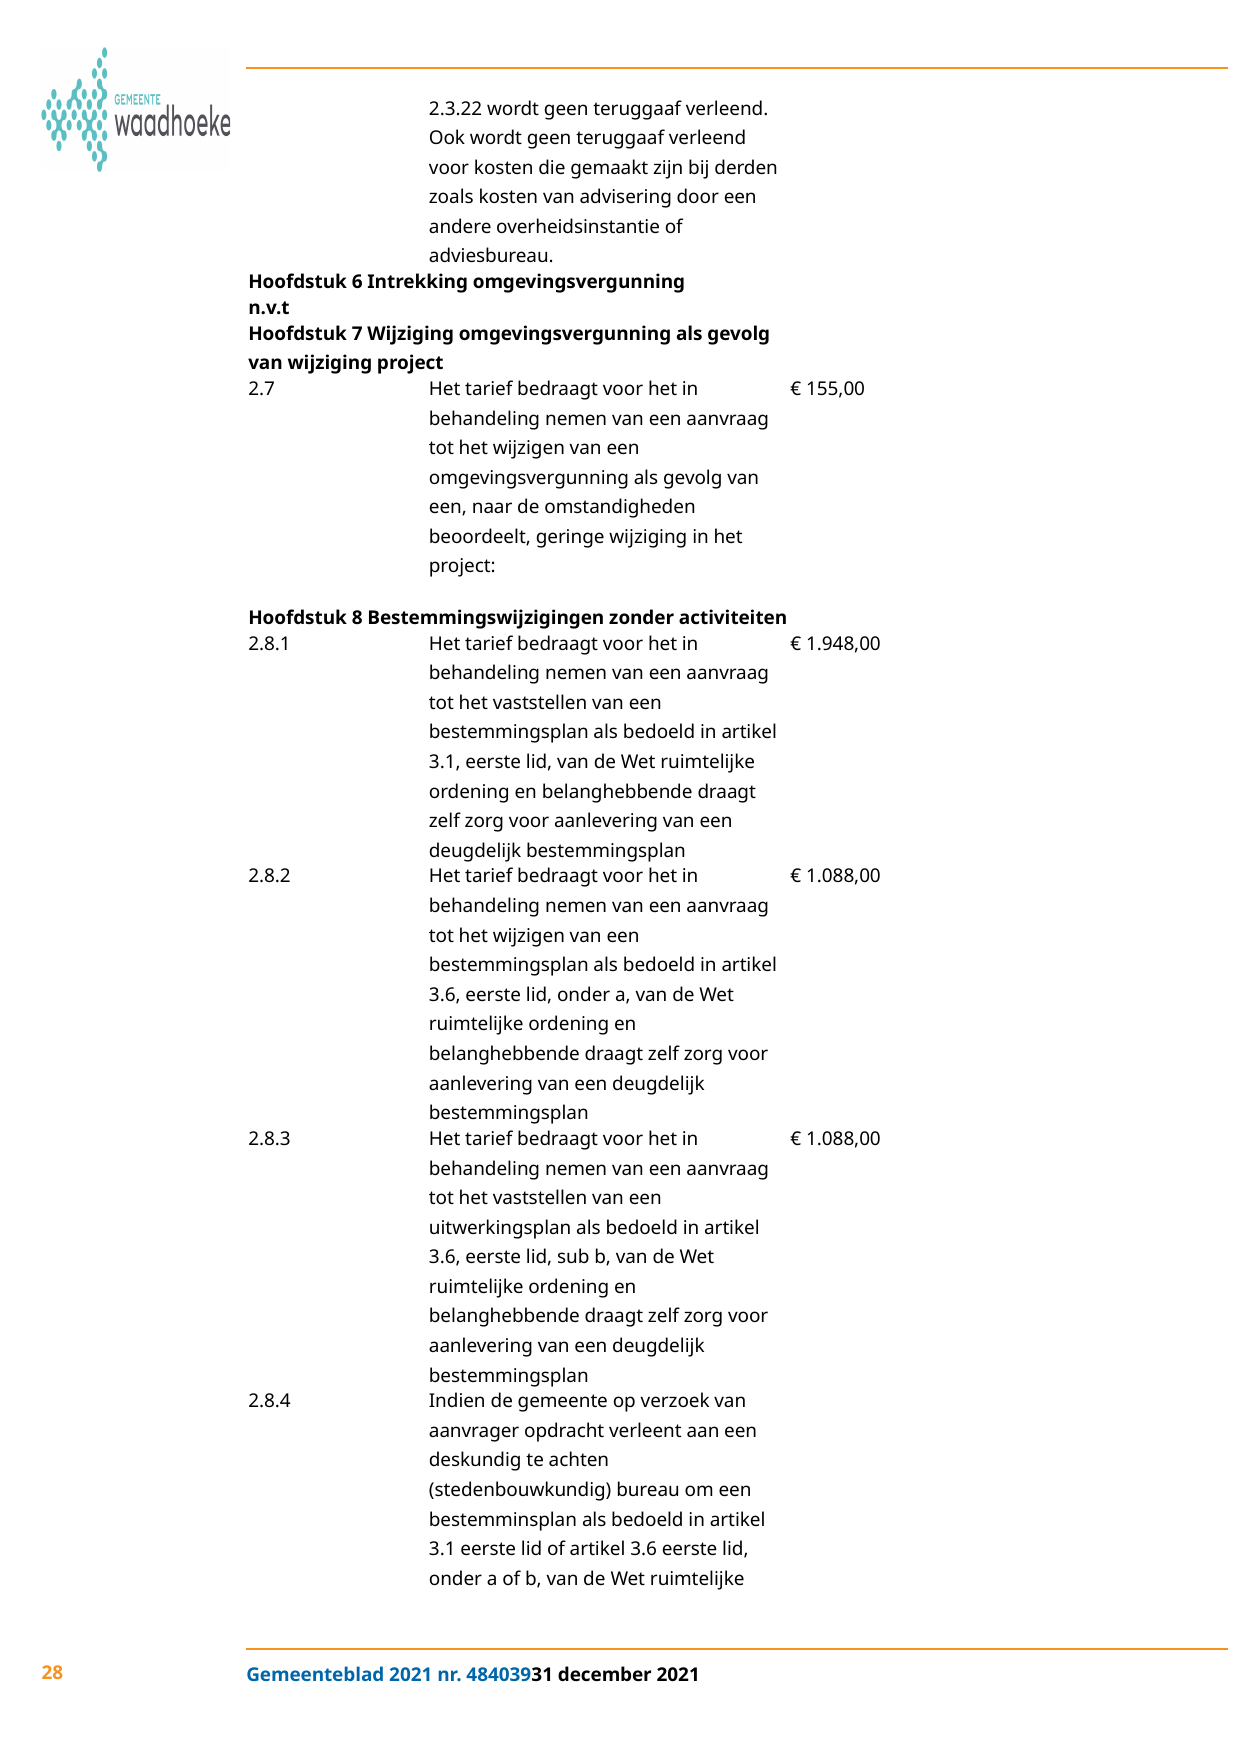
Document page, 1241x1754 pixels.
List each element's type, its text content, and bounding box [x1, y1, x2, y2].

table_cell n.v.t [248, 294, 429, 320]
table_cell 2.8.4 [248, 1388, 429, 1591]
table_cell € 1.088,00 [790, 863, 1152, 1125]
table_cell 2.8.3 [248, 1125, 429, 1387]
table_cell [790, 269, 1152, 294]
table_cell [248, 579, 429, 604]
table_cell € 1.948,00 [790, 630, 1152, 863]
table_cell [790, 1388, 1152, 1591]
table_cell [790, 95, 1152, 268]
table_cell Het tarief bedraagt voor het in behandeling nemen van een aanvraag tot het wijzigen van een omgevingsvergunning als gevolg van een, naar de omstandigheden beoordeelt, geringe wijziging in het project: [429, 375, 790, 578]
table_cell 2.8.1 [248, 630, 429, 863]
table_cell [429, 579, 790, 604]
picture [41, 47, 231, 172]
table_cell Hoofdstuk 7 Wijziging omgevingsvergunning als gevolg van wijziging project [248, 320, 790, 375]
table_cell Het tarief bedraagt voor het in behandeling nemen van een aanvraag tot het wijzigen van een bestemmingsplan als bedoeld in artikel 3.6, eerste lid, onder a, van de Wet ruimtelijke ordening en belanghebbende draagt zelf zorg voor aanlevering van een deugdelijk bestemmingsplan [429, 863, 790, 1125]
table_cell Hoofdstuk 6 Intrekking omgevingsvergunning [248, 269, 790, 294]
table_cell € 1.088,00 [790, 1125, 1152, 1387]
table_cell 2.7 [248, 375, 429, 578]
table_cell Het tarief bedraagt voor het in behandeling nemen van een aanvraag tot het vaststellen van een bestemmingsplan als bedoeld in artikel 3.1, eerste lid, van de Wet ruimtelijke ordening en belanghebbende draagt zelf zorg voor aanlevering van een deugdelijk bestemmingsplan [429, 630, 790, 863]
table_cell [790, 294, 1152, 320]
table_cell [790, 320, 1152, 375]
table_cell [790, 604, 1152, 630]
table_cell [248, 95, 429, 268]
table_cell [429, 294, 790, 320]
table_cell 2.3.22 wordt geen teruggaaf verleend. Ook wordt geen teruggaaf verleend voor kosten die gemaakt zijn bij derden zoals kosten van advisering door een andere overheidsinstantie of adviesbureau. [429, 95, 790, 268]
table_cell € 155,00 [790, 375, 1152, 578]
table_cell Het tarief bedraagt voor het in behandeling nemen van een aanvraag tot het vaststellen van een uitwerkingsplan als bedoeld in artikel 3.6, eerste lid, sub b, van de Wet ruimtelijke ordening en belanghebbende draagt zelf zorg voor aanlevering van een deugdelijk bestemmingsplan [429, 1125, 790, 1387]
table_cell [790, 579, 1152, 604]
table_cell Hoofdstuk 8 Bestemmingswijzigingen zonder activiteiten [248, 604, 790, 630]
table_cell 2.8.2 [248, 863, 429, 1125]
table_cell Indien de gemeente op verzoek van aanvrager opdracht verleent aan een deskundig te achten (stedenbouwkundig) bureau om een bestemminsplan als bedoeld in artikel 3.1 eerste lid of artikel 3.6 eerste lid, onder a of b, van de Wet ruimtelijke [429, 1388, 790, 1591]
